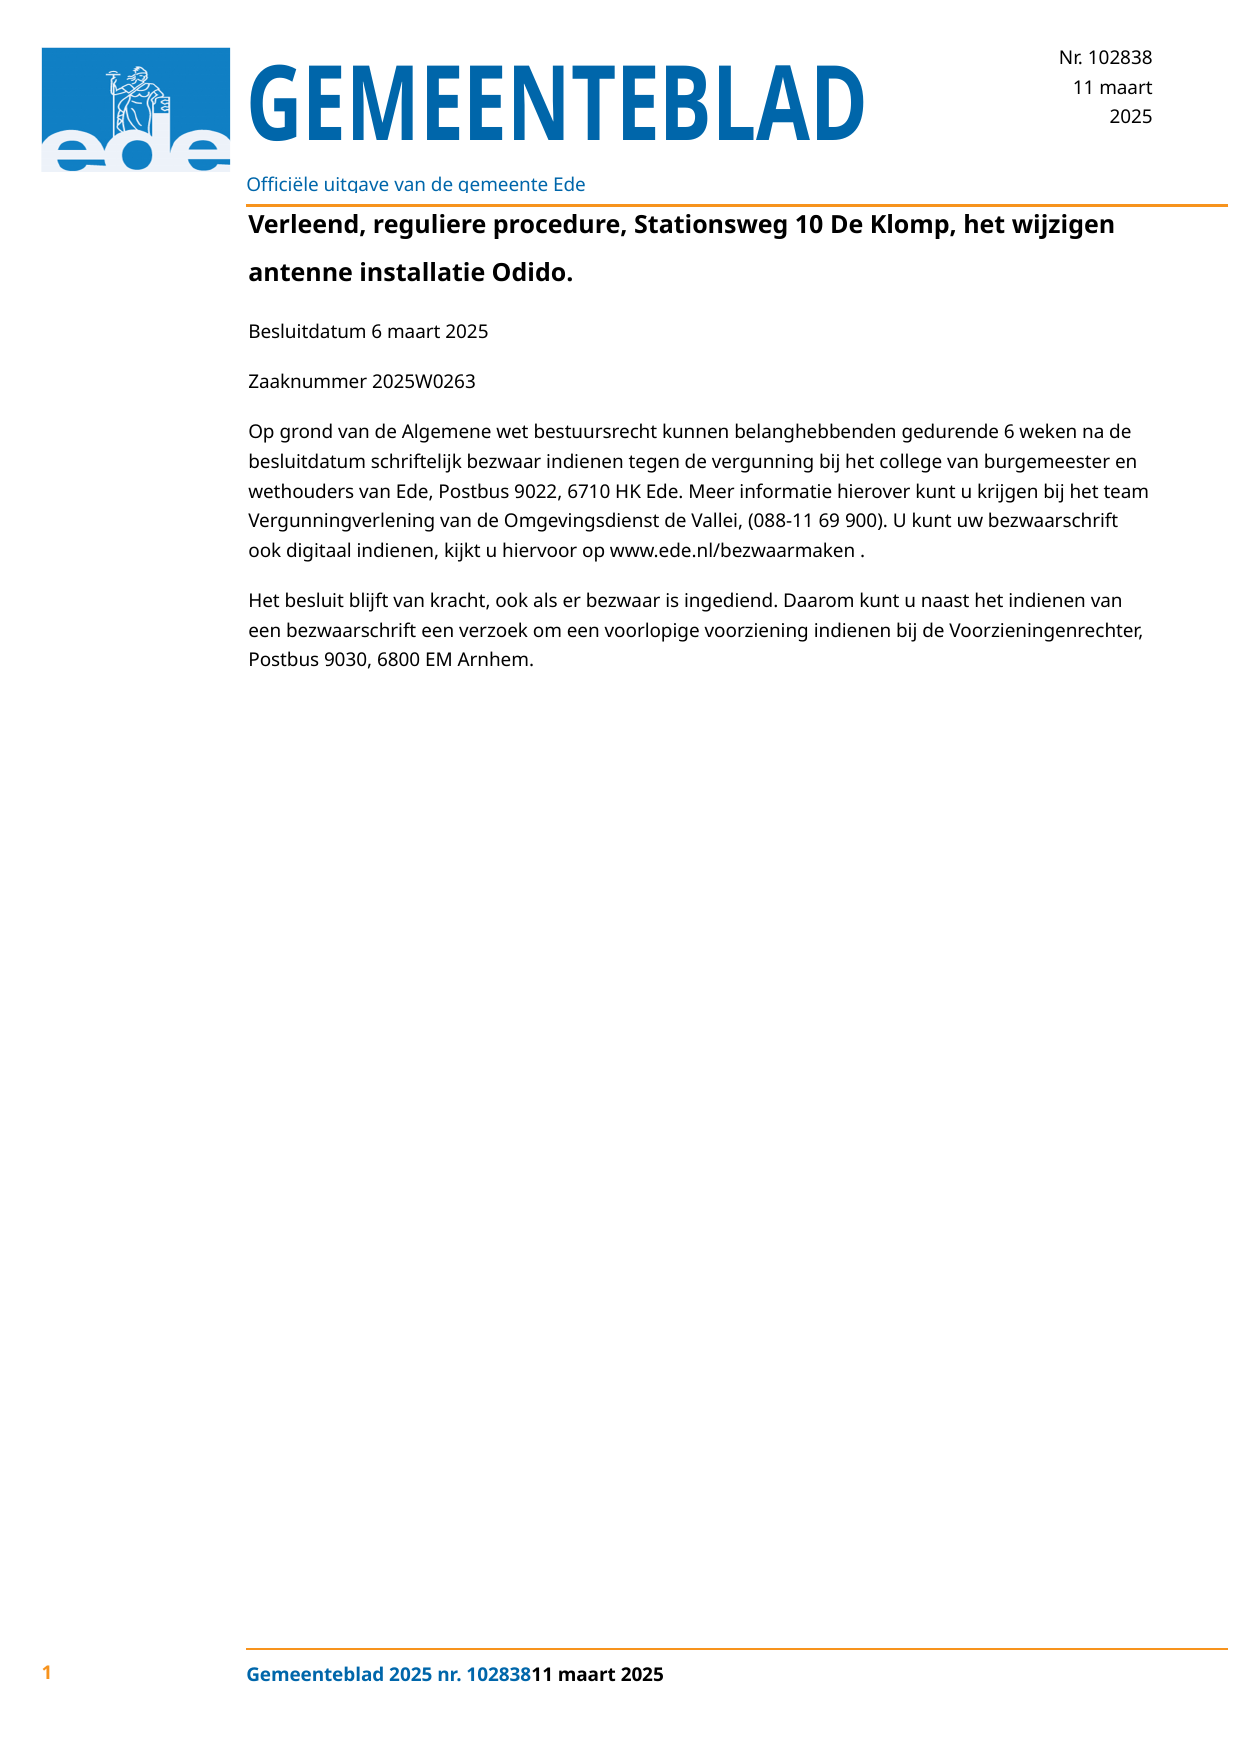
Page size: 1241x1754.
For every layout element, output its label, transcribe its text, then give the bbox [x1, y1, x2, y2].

text Het besluit blijft van kracht, ook als er bezwaar is ingediend. Daarom kunt u naast het indienen van een bezwaarschrift een verzoek om een voorlopige voorziening indienen bij de Voorzieningenrechter, Postbus 9030, 6800 EM Arnhem. [248, 587, 1152, 672]
text Zaaknummer 2025W0263 [248, 368, 1152, 394]
text Op grond van de Algemene wet bestuursrecht kunnen belanghebbenden gedurende 6 weken na de besluitdatum schriftelijk bezwaar indienen tegen de vergunning bij het college van burgemeester en wethouders van Ede, Postbus 9022, 6710 HK Ede. Meer informatie hierover kunt u krijgen bij het team Vergunningverlening van de Omgevingsdienst de Vallei, (088-11 69 900). U kunt uw bezwaarschrift ook digitaal indienen, kijkt u hiervoor op www.ede.nl/bezwaarmaken . [248, 419, 1152, 563]
picture [41, 47, 231, 172]
text Besluitdatum 6 maart 2025 [248, 318, 1152, 344]
text Verleend, reguliere procedure, Stationsweg 10 De Klomp, het wijzigen antenne installatie Odido. [248, 207, 1152, 288]
